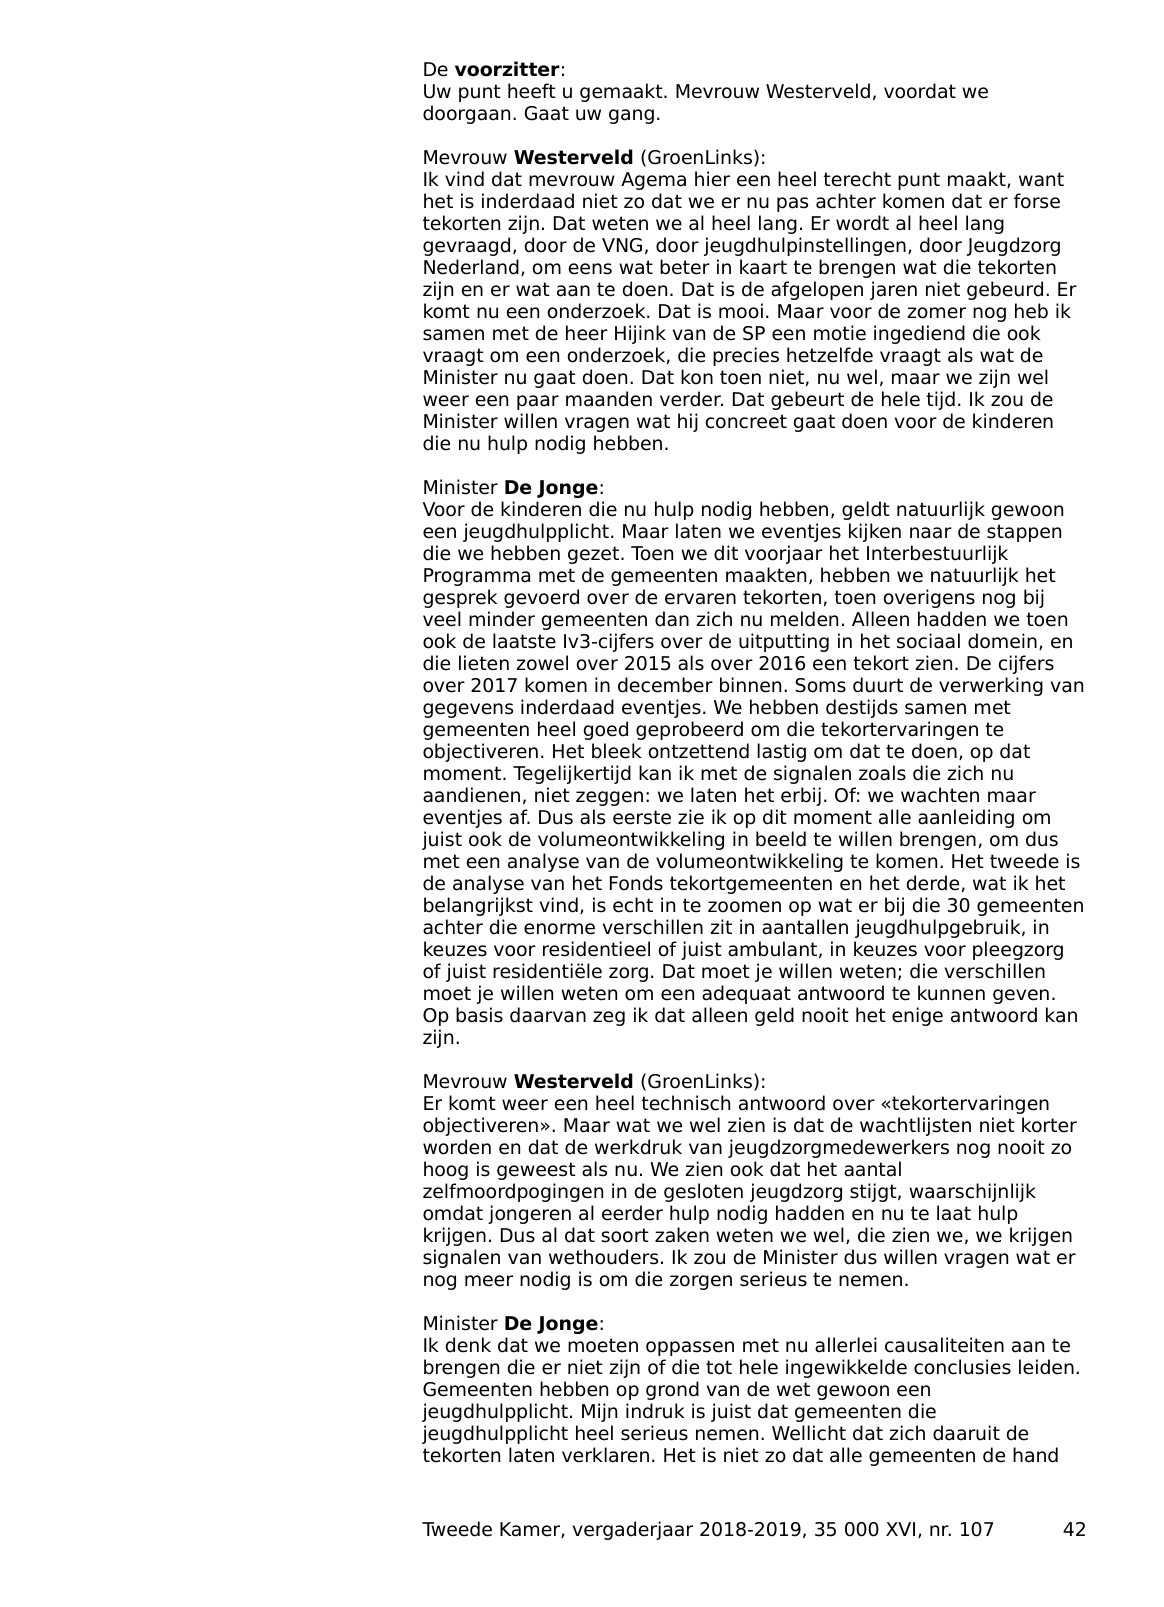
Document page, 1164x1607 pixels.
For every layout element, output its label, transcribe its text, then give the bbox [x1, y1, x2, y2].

text Mevrouw Westerveld (GroenLinks): [422, 147, 1087, 169]
text Voor de kinderen die nu hulp nodig hebben, geldt natuurlijk gewoon een jeugdhulpplicht. Maar laten we eventjes kijken naar de stappen die we hebben gezet. Toen we dit voorjaar het Interbestuurlijk Programma met de gemeenten maakten, hebben we natuurlijk het gesprek gevoerd over de ervaren tekorten, toen overigens nog bij veel minder gemeenten dan zich nu melden. Alleen hadden we toen ook de laatste Iv3-cijfers over de uitputting in het sociaal domein, en die lieten zowel over 2015 als over 2016 een tekort zien. De cijfers over 2017 komen in december binnen. Soms duurt de verwerking van gegevens inderdaad eventjes. We hebben destijds samen met gemeenten heel goed geprobeerd om die tekortervaringen te objectiveren. Het bleek ontzettend lastig om dat te doen, op dat moment. Tegelijkertijd kan ik met de signalen zoals die zich nu aandienen, niet zeggen: we laten het erbij. Of: we wachten maar eventjes af. Dus als eerste zie ik op dit moment alle aanleiding om juist ook de volumeontwikkeling in beeld te willen brengen, om dus met een analyse van de volumeontwikkeling te komen. Het tweede is de analyse van het Fonds tekortgemeenten en het derde, wat ik het belangrijkst vind, is echt in te zoomen op wat er bij die 30 gemeenten achter die enorme verschillen zit in aantallen jeugdhulpgebruik, in keuzes voor residentieel of juist ambulant, in keuzes voor pleegzorg of juist residentiële zorg. Dat moet je willen weten; die verschillen moet je willen weten om een adequaat antwoord te kunnen geven. Op basis daarvan zeg ik dat alleen geld nooit het enige antwoord kan zijn. [422, 499, 1087, 1048]
text Minister De Jonge: [422, 477, 1087, 499]
text De voorzitter: [422, 59, 1087, 81]
text Minister De Jonge: [422, 1313, 1087, 1335]
text Uw punt heeft u gemaakt. Mevrouw Westerveld, voordat we doorgaan. Gaat uw gang. [422, 81, 1087, 125]
text Mevrouw Westerveld (GroenLinks): [422, 1071, 1087, 1093]
text Er komt weer een heel technisch antwoord over «tekortervaringen objectiveren». Maar wat we wel zien is dat de wachtlijsten niet korter worden en dat de werkdruk van jeugdzorgmedewerkers nog nooit zo hoog is geweest als nu. We zien ook dat het aantal zelfmoordpogingen in de gesloten jeugdzorg stijgt, waarschijnlijk omdat jongeren al eerder hulp nodig hadden en nu te laat hulp krijgen. Dus al dat soort zaken weten we wel, die zien we, we krijgen signalen van wethouders. Ik zou de Minister dus willen vragen wat er nog meer nodig is om die zorgen serieus te nemen. [422, 1093, 1087, 1291]
text Ik denk dat we moeten oppassen met nu allerlei causaliteiten aan te brengen die er niet zijn of die tot hele ingewikkelde conclusies leiden. Gemeenten hebben op grond van de wet gewoon een jeugdhulpplicht. Mijn indruk is juist dat gemeenten die jeugdhulpplicht heel serieus nemen. Wellicht dat zich daaruit de tekorten laten verklaren. Het is niet zo dat alle gemeenten de hand [422, 1335, 1087, 1467]
text Ik vind dat mevrouw Agema hier een heel terecht punt maakt, want het is inderdaad niet zo dat we er nu pas achter komen dat er forse tekorten zijn. Dat weten we al heel lang. Er wordt al heel lang gevraagd, door de VNG, door jeugdhulpinstellingen, door Jeugdzorg Nederland, om eens wat beter in kaart te brengen wat die tekorten zijn en er wat aan te doen. Dat is de afgelopen jaren niet gebeurd. Er komt nu een onderzoek. Dat is mooi. Maar voor de zomer nog heb ik samen met de heer Hijink van de SP een motie ingediend die ook vraagt om een onderzoek, die precies hetzelfde vraagt als wat de Minister nu gaat doen. Dat kon toen niet, nu wel, maar we zijn wel weer een paar maanden verder. Dat gebeurt de hele tijd. Ik zou de Minister willen vragen wat hij concreet gaat doen voor de kinderen die nu hulp nodig hebben. [422, 169, 1087, 455]
